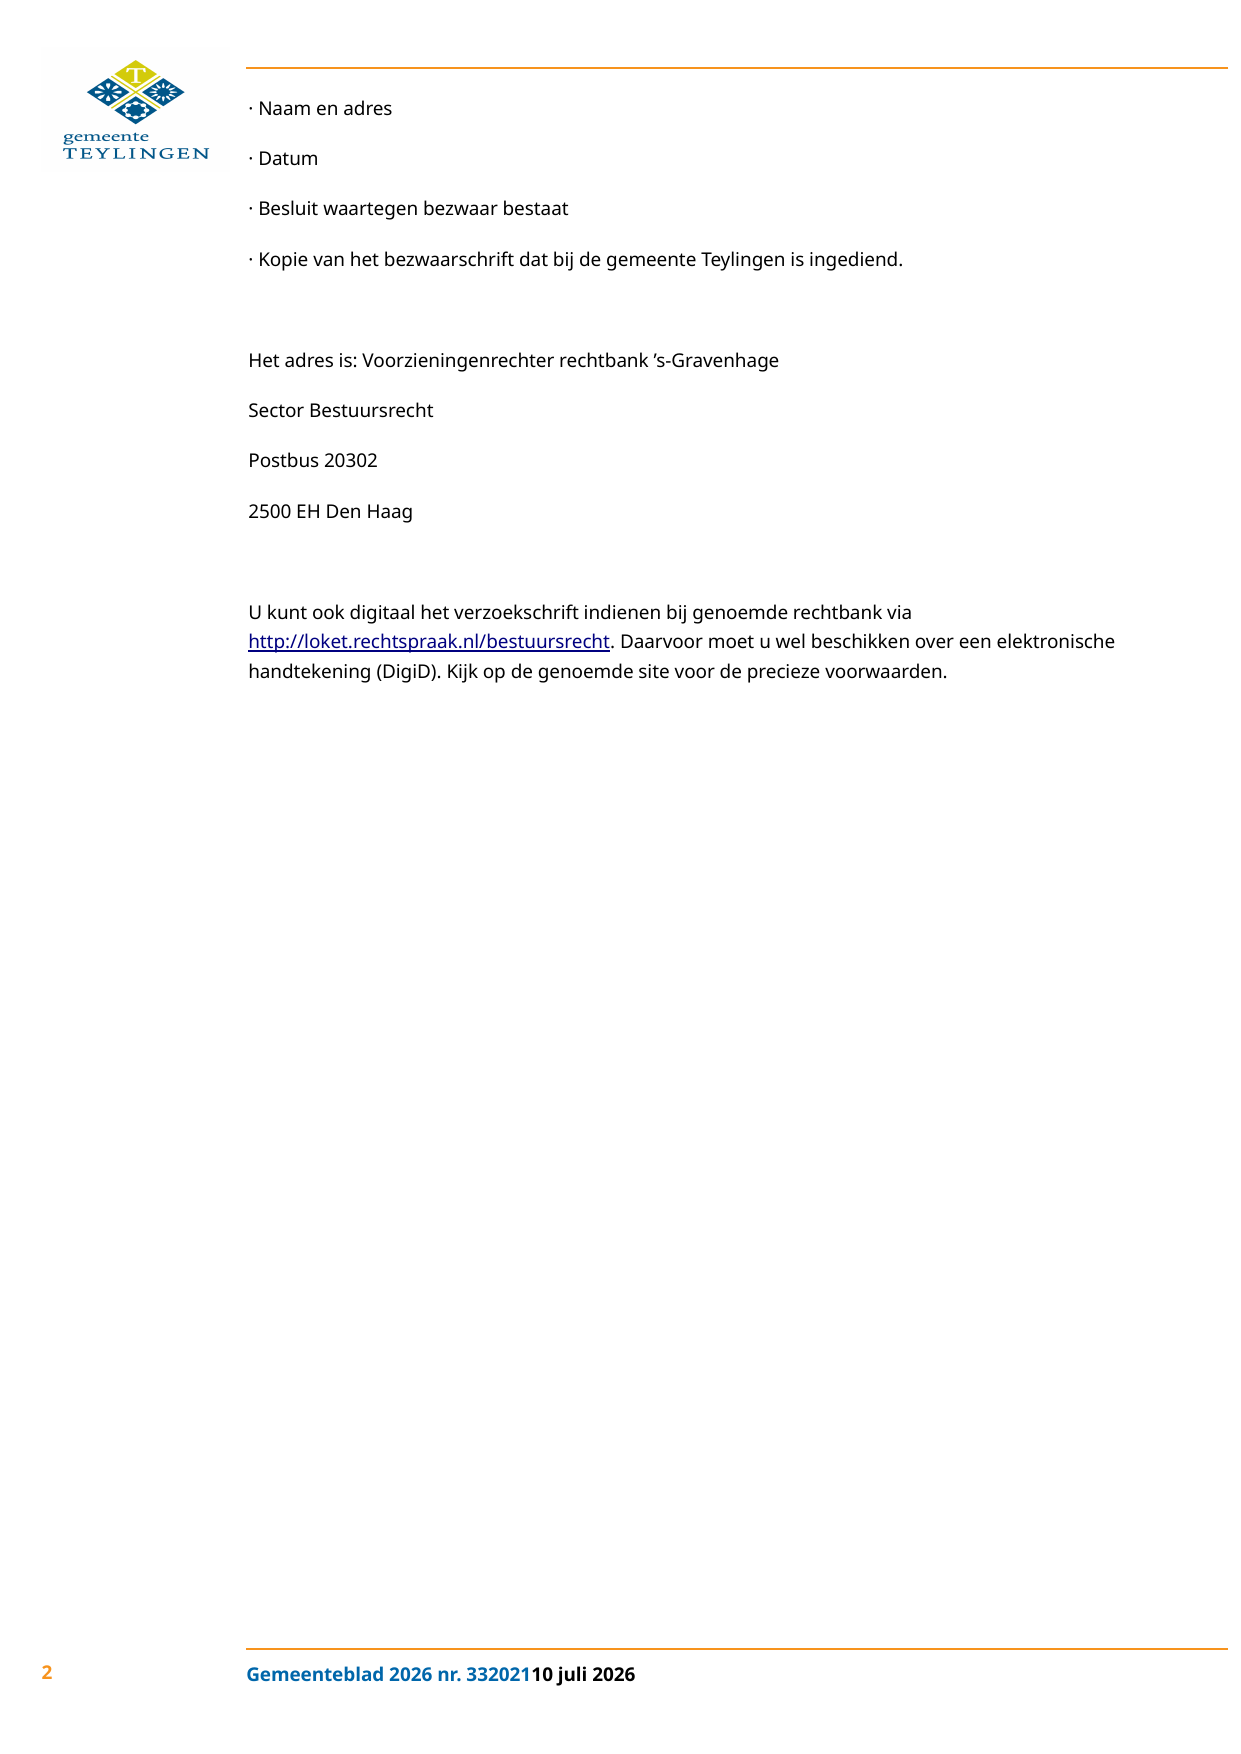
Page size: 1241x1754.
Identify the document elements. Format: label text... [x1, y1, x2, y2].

text · Naam en adres [248, 95, 1152, 121]
text · Datum [248, 145, 1152, 171]
text Het adres is: Voorzieningenrechter rechtbank ’s-Gravenhage [248, 347, 1152, 373]
text U kunt ook digitaal het verzoekschrift indienen bij genoemde rechtbank via http://loket.rechtspraak.nl/bestuursrecht. Daarvoor moet u wel beschikken over een elektronische handtekening (DigiD). Kijk op de genoemde site voor de precieze voorwaarden. [248, 599, 1152, 684]
text 2500 EH Den Haag [248, 498, 1152, 524]
text Postbus 20302 [248, 448, 1152, 473]
text · Kopie van het bezwaarschrift dat bij de gemeente Teylingen is ingediend. [248, 246, 1152, 272]
text · Besluit waartegen bezwaar bestaat [248, 196, 1152, 221]
text Sector Bestuursrecht [248, 397, 1152, 423]
picture [41, 47, 231, 172]
